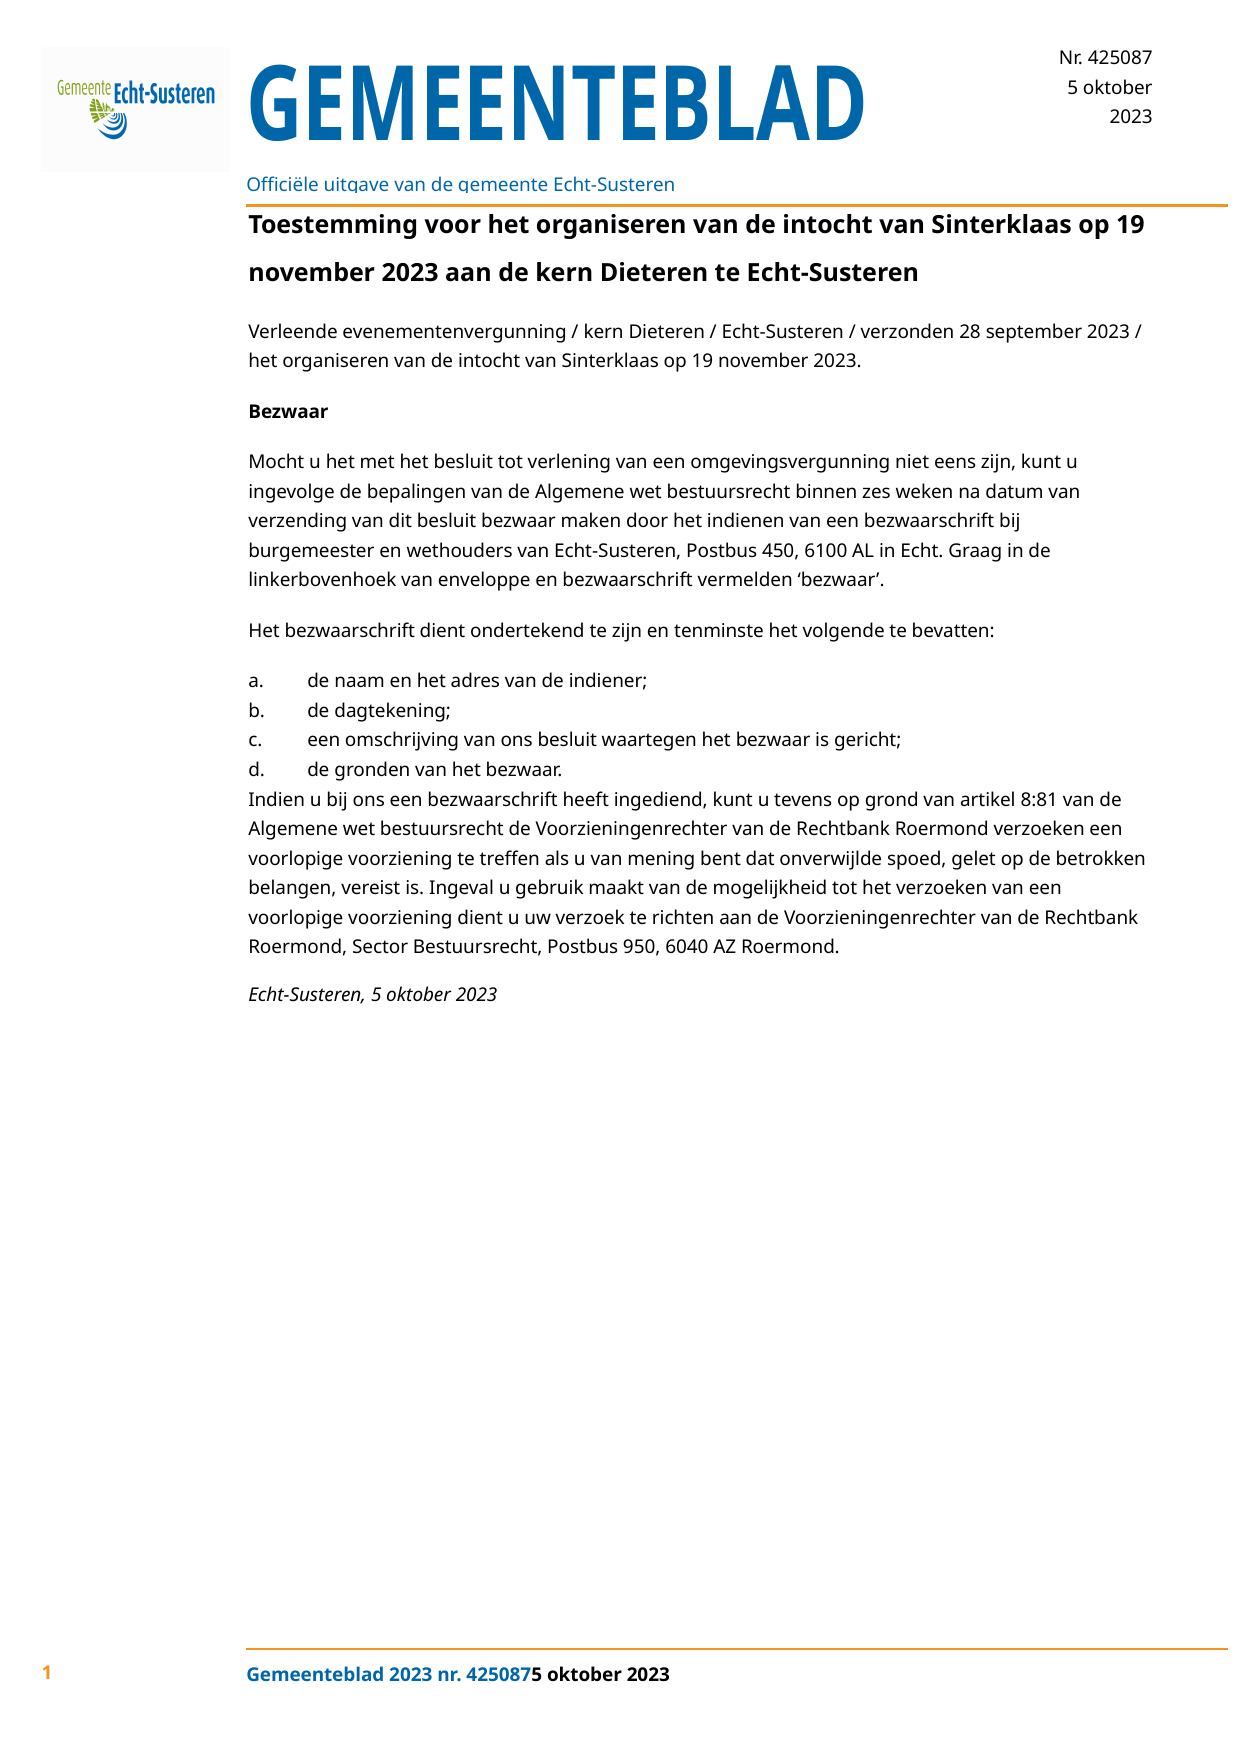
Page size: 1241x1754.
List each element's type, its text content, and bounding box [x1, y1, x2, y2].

text Echt-Susteren, 5 oktober 2023 [248, 982, 1152, 1007]
list de naam en het adres van de indiener; [248, 667, 1152, 693]
text Mocht u het met het besluit tot verlening van een omgevingsvergunning niet eens zijn, kunt u ingevolge de bepalingen van de Algemene wet bestuursrecht binnen zes weken na datum van verzending van dit besluit bezwaar maken door het indienen van een bezwaarschrift bij burgemeester en wethouders van Echt-Susteren, Postbus 450, 6100 AL in Echt. Graag in de linkerbovenhoek van enveloppe en bezwaarschrift vermelden ‘bezwaar’. [248, 448, 1152, 592]
picture [41, 47, 231, 172]
text Het bezwaarschrift dient ondertekend te zijn en tenminste het volgende te bevatten: [248, 617, 1152, 643]
text Indien u bij ons een bezwaarschrift heeft ingediend, kunt u tevens op grond van artikel 8:81 van de Algemene wet bestuursrecht de Voorzieningenrechter van de Rechtbank Roermond verzoeken een voorlopige voorziening te treffen als u van mening bent dat onverwijlde spoed, gelet op de betrokken belangen, vereist is. Ingeval u gebruik maakt van de mogelijkheid tot het verzoeken van een voorlopige voorziening dient u uw verzoek te richten aan de Voorzieningenrechter van de Rechtbank Roermond, Sector Bestuursrecht, Postbus 950, 6040 AZ Roermond. [248, 786, 1152, 959]
list de gronden van het bezwaar. [248, 756, 1152, 782]
text Verleende evenementenvergunning / kern Dieteren / Echt-Susteren / verzonden 28 september 2023 / het organiseren van de intocht van Sinterklaas op 19 november 2023. [248, 318, 1152, 373]
text Toestemming voor het organiseren van de intocht van Sinterklaas op 19 november 2023 aan de kern Dieteren te Echt-Susteren [248, 207, 1152, 288]
text Bezwaar [248, 398, 1152, 424]
list een omschrijving van ons besluit waartegen het bezwaar is gericht; [248, 727, 1152, 752]
list de dagtekening; [248, 697, 1152, 723]
